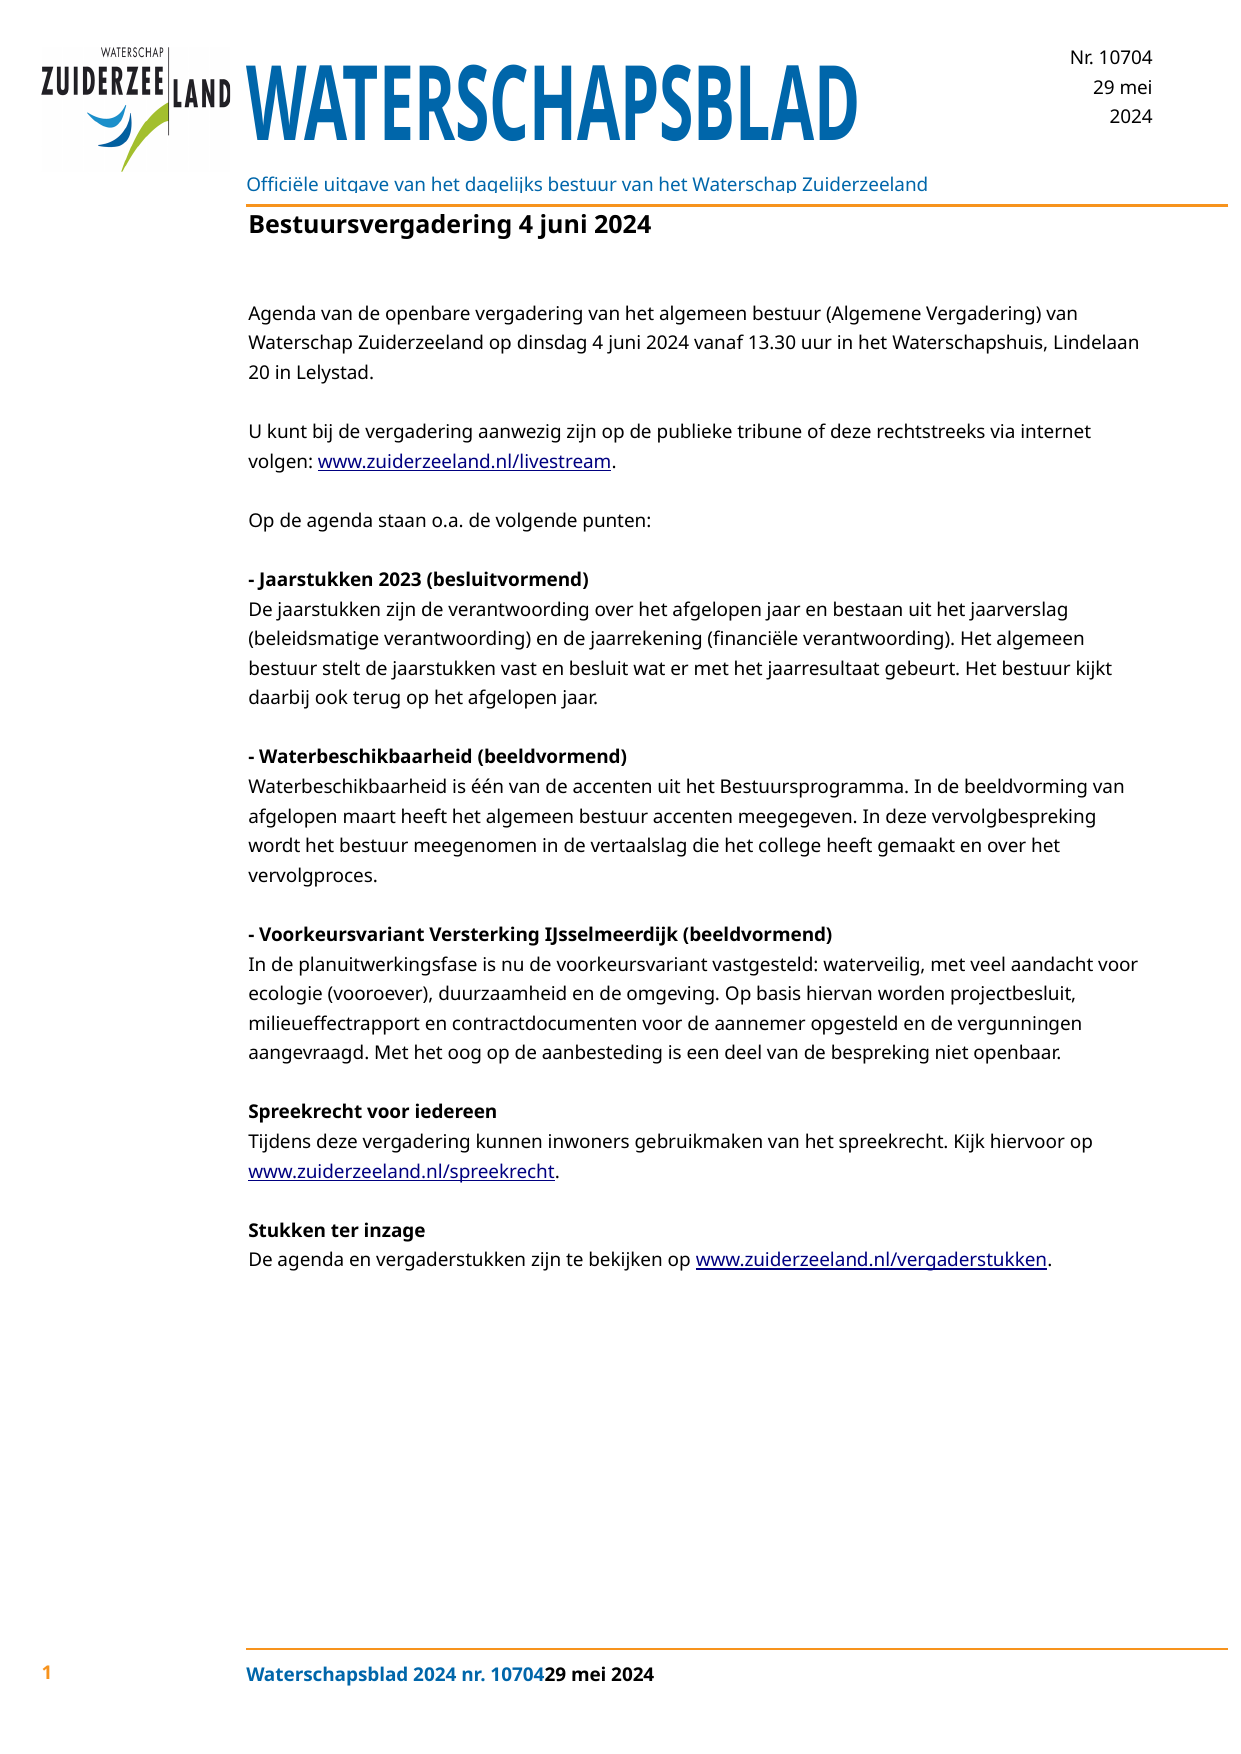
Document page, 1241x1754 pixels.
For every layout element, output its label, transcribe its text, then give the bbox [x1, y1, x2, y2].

text Stukken ter inzage [248, 1217, 1152, 1243]
text Bestuursvergadering 4 juni 2024 [248, 207, 1152, 241]
text Waterbeschikbaarheid is één van de accenten uit het Bestuursprogramma. In de beeldvorming van afgelopen maart heeft het algemeen bestuur accenten meegegeven. In deze vervolgbespreking wordt het bestuur meegenomen in de vertaalslag die het college heeft gemaakt en over het vervolgproces. [248, 773, 1152, 888]
text Tijdens deze vergadering kunnen inwoners gebruikmaken van het spreekrecht. Kijk hiervoor op www.zuiderzeeland.nl/spreekrecht. [248, 1128, 1152, 1183]
text - Jaarstukken 2023 (besluitvormend) [248, 566, 1152, 592]
text U kunt bij de vergadering aanwezig zijn op de publieke tribune of deze rechtstreeks via internet volgen: www.zuiderzeeland.nl/livestream. [248, 418, 1152, 473]
text - Waterbeschikbaarheid (beeldvormend) [248, 744, 1152, 769]
text In de planuitwerkingsfase is nu de voorkeursvariant vastgesteld: waterveilig, met veel aandacht voor ecologie (vooroever), duurzaamheid en de omgeving. Op basis hiervan worden projectbesluit, milieueffectrapport en contractdocumenten voor de aannemer opgesteld en de vergunningen aangevraagd. Met het oog op de aanbesteding is een deel van de bespreking niet openbaar. [248, 951, 1152, 1065]
text De agenda en vergaderstukken zijn te bekijken op www.zuiderzeeland.nl/vergaderstukken. [248, 1247, 1152, 1272]
text Spreekrecht voor iedereen [248, 1099, 1152, 1124]
text De jaarstukken zijn de verantwoording over het afgelopen jaar en bestaan uit het jaarverslag (beleidsmatige verantwoording) en de jaarrekening (financiële verantwoording). Het algemeen bestuur stelt de jaarstukken vast en besluit wat er met het jaarresultaat gebeurt. Het bestuur kijkt daarbij ook terug op het afgelopen jaar. [248, 596, 1152, 710]
picture [41, 47, 231, 172]
text - Voorkeursvariant Versterking IJsselmeerdijk (beeldvormend) [248, 921, 1152, 947]
text Agenda van de openbare vergadering van het algemeen bestuur (Algemene Vergadering) van Waterschap Zuiderzeeland op dinsdag 4 juni 2024 vanaf 13.30 uur in het Waterschapshuis, Lindelaan 20 in Lelystad. [248, 300, 1152, 385]
text Op de agenda staan o.a. de volgende punten: [248, 507, 1152, 533]
